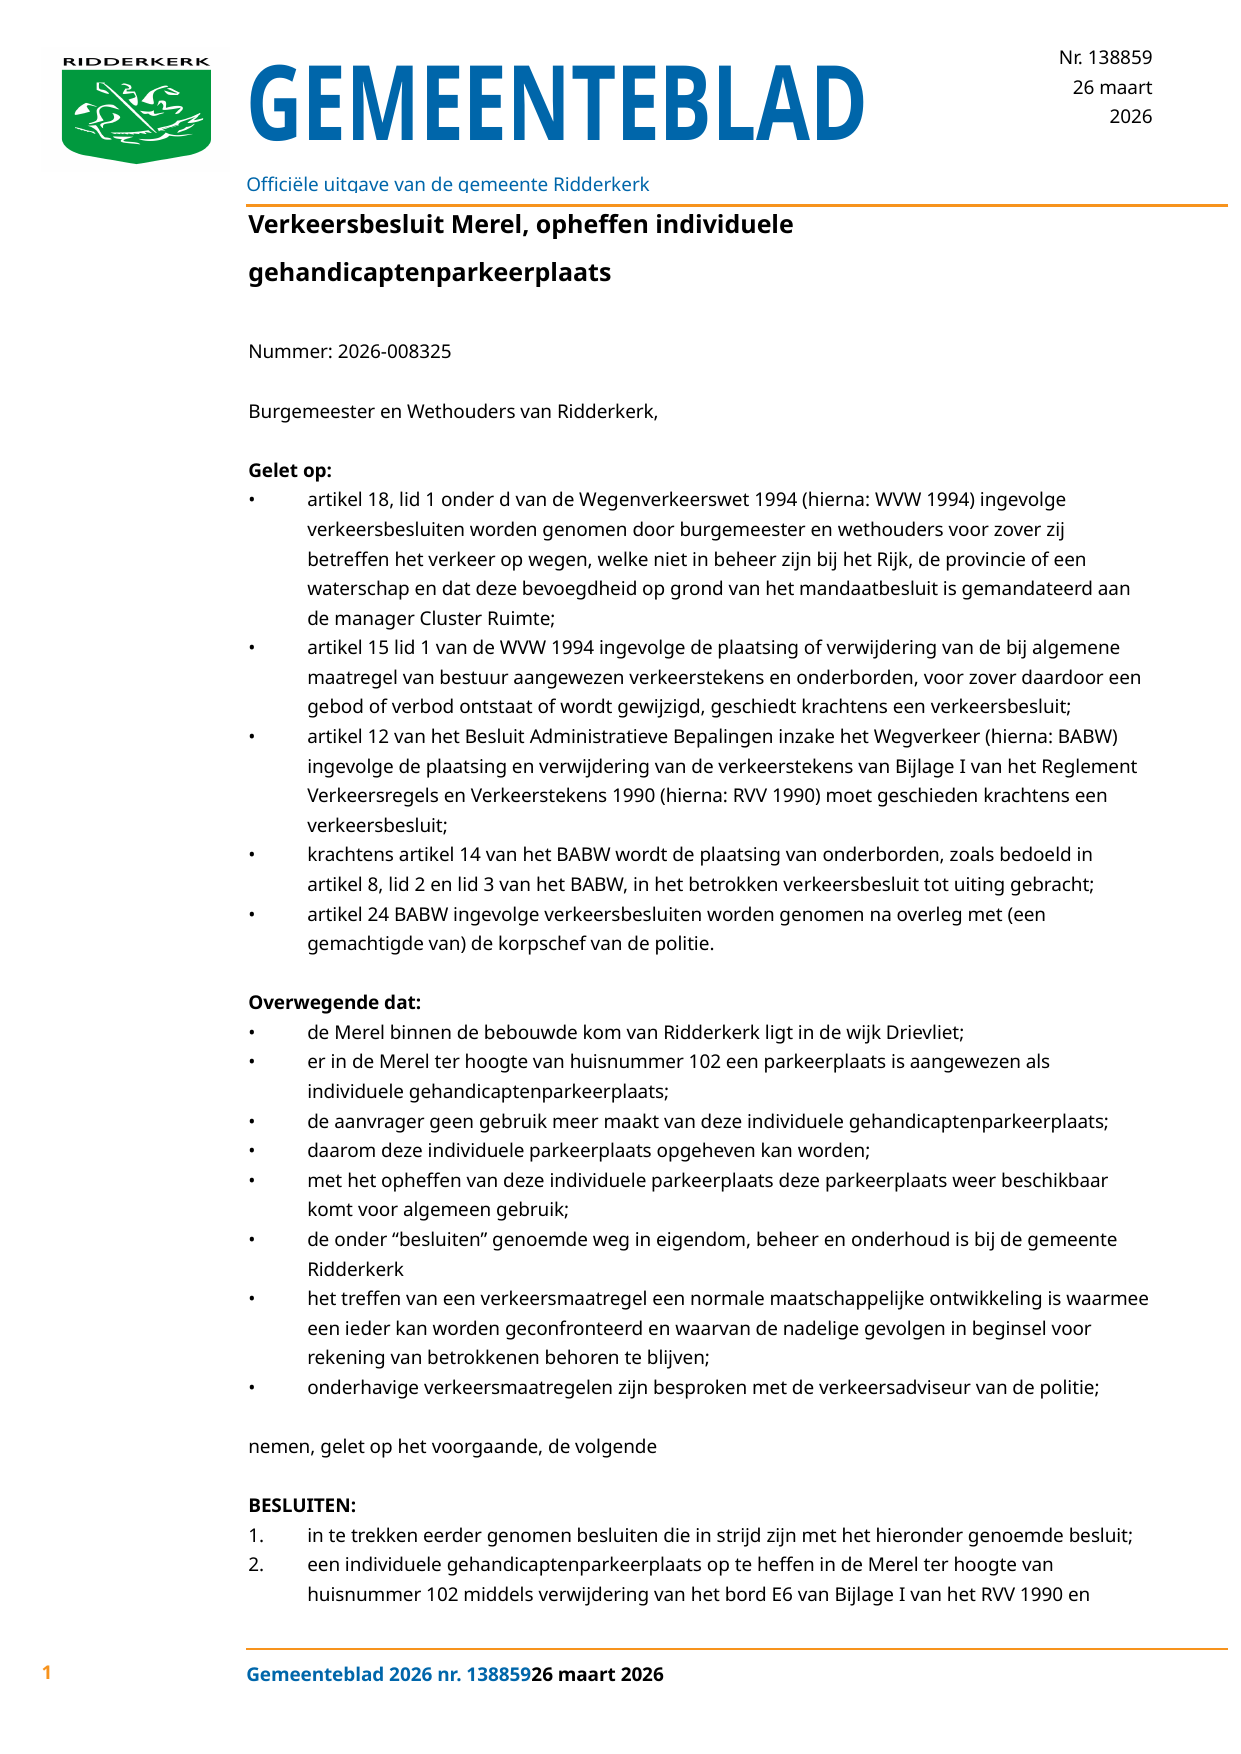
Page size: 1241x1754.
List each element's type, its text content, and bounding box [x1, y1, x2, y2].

list met het opheffen van deze individuele parkeerplaats deze parkeerplaats weer beschikbaar komt voor algemeen gebruik; [248, 1167, 1152, 1222]
text Burgemeester en Wethouders van Ridderkerk, [248, 398, 1152, 423]
text Nummer: 2026-008325 [248, 339, 1152, 364]
text nemen, gelet op het voorgaande, de volgende [248, 1433, 1152, 1459]
list de Merel binnen de bebouwde kom van Ridderkerk ligt in de wijk Drievliet; [248, 1019, 1152, 1045]
list in te trekken eerder genomen besluiten die in strijd zijn met het hieronder genoemde besluit; [248, 1522, 1152, 1548]
list daarom deze individuele parkeerplaats opgeheven kan worden; [248, 1137, 1152, 1163]
list artikel 18, lid 1 onder d van de Wegenverkeerswet 1994 (hierna: WVW 1994) ingevolge verkeersbesluiten worden genomen door burgemeester en wethouders voor zover zij betreffen het verkeer op wegen, welke niet in beheer zijn bij het Rijk, de provincie of een waterschap en dat deze bevoegdheid op grond van het mandaatbesluit is gemandateerd aan de manager Cluster Ruimte; [248, 487, 1152, 631]
text Verkeersbesluit Merel, opheffen individuele gehandicaptenparkeerplaats [248, 207, 1152, 288]
list artikel 12 van het Besluit Administratieve Bepalingen inzake het Wegverkeer (hierna: BABW) ingevolge de plaatsing en verwijdering van de verkeerstekens van Bijlage I van het Reglement Verkeersregels en Verkeerstekens 1990 (hierna: RVV 1990) moet geschieden krachtens een verkeersbesluit; [248, 723, 1152, 838]
list het treffen van een verkeersmaatregel een normale maatschappelijke ontwikkeling is waarmee een ieder kan worden geconfronteerd en waarvan de nadelige gevolgen in beginsel voor rekening van betrokkenen behoren te blijven; [248, 1285, 1152, 1370]
list artikel 24 BABW ingevolge verkeersbesluiten worden genomen na overleg met (een gemachtigde van) de korpschef van de politie. [248, 901, 1152, 956]
list er in de Merel ter hoogte van huisnummer 102 een parkeerplaats is aangewezen als individuele gehandicaptenparkeerplaats; [248, 1049, 1152, 1104]
text Gelet op: [248, 457, 1152, 483]
list de onder “besluiten” genoemde weg in eigendom, beheer en onderhoud is bij de gemeente Ridderkerk [248, 1226, 1152, 1281]
list krachtens artikel 14 van het BABW wordt de plaatsing van onderborden, zoals bedoeld in artikel 8, lid 2 en lid 3 van het BABW, in het betrokken verkeersbesluit tot uiting gebracht; [248, 842, 1152, 897]
list de aanvrager geen gebruik meer maakt van deze individuele gehandicaptenparkeerplaats; [248, 1108, 1152, 1133]
text Overwegende dat: [248, 989, 1152, 1015]
list onderhavige verkeersmaatregelen zijn besproken met de verkeersadviseur van de politie; [248, 1374, 1152, 1400]
text BESLUITEN: [248, 1492, 1152, 1518]
list een individuele gehandicaptenparkeerplaats op te heffen in de Merel ter hoogte van huisnummer 102 middels verwijdering van het bord E6 van Bijlage I van het RVV 1990 en [248, 1552, 1152, 1607]
list artikel 15 lid 1 van de WVW 1994 ingevolge de plaatsing of verwijdering van de bij algemene maatregel van bestuur aangewezen verkeerstekens en onderborden, voor zover daardoor een gebod of verbod ontstaat of wordt gewijzigd, geschiedt krachtens een verkeersbesluit; [248, 634, 1152, 719]
picture [41, 47, 231, 172]
